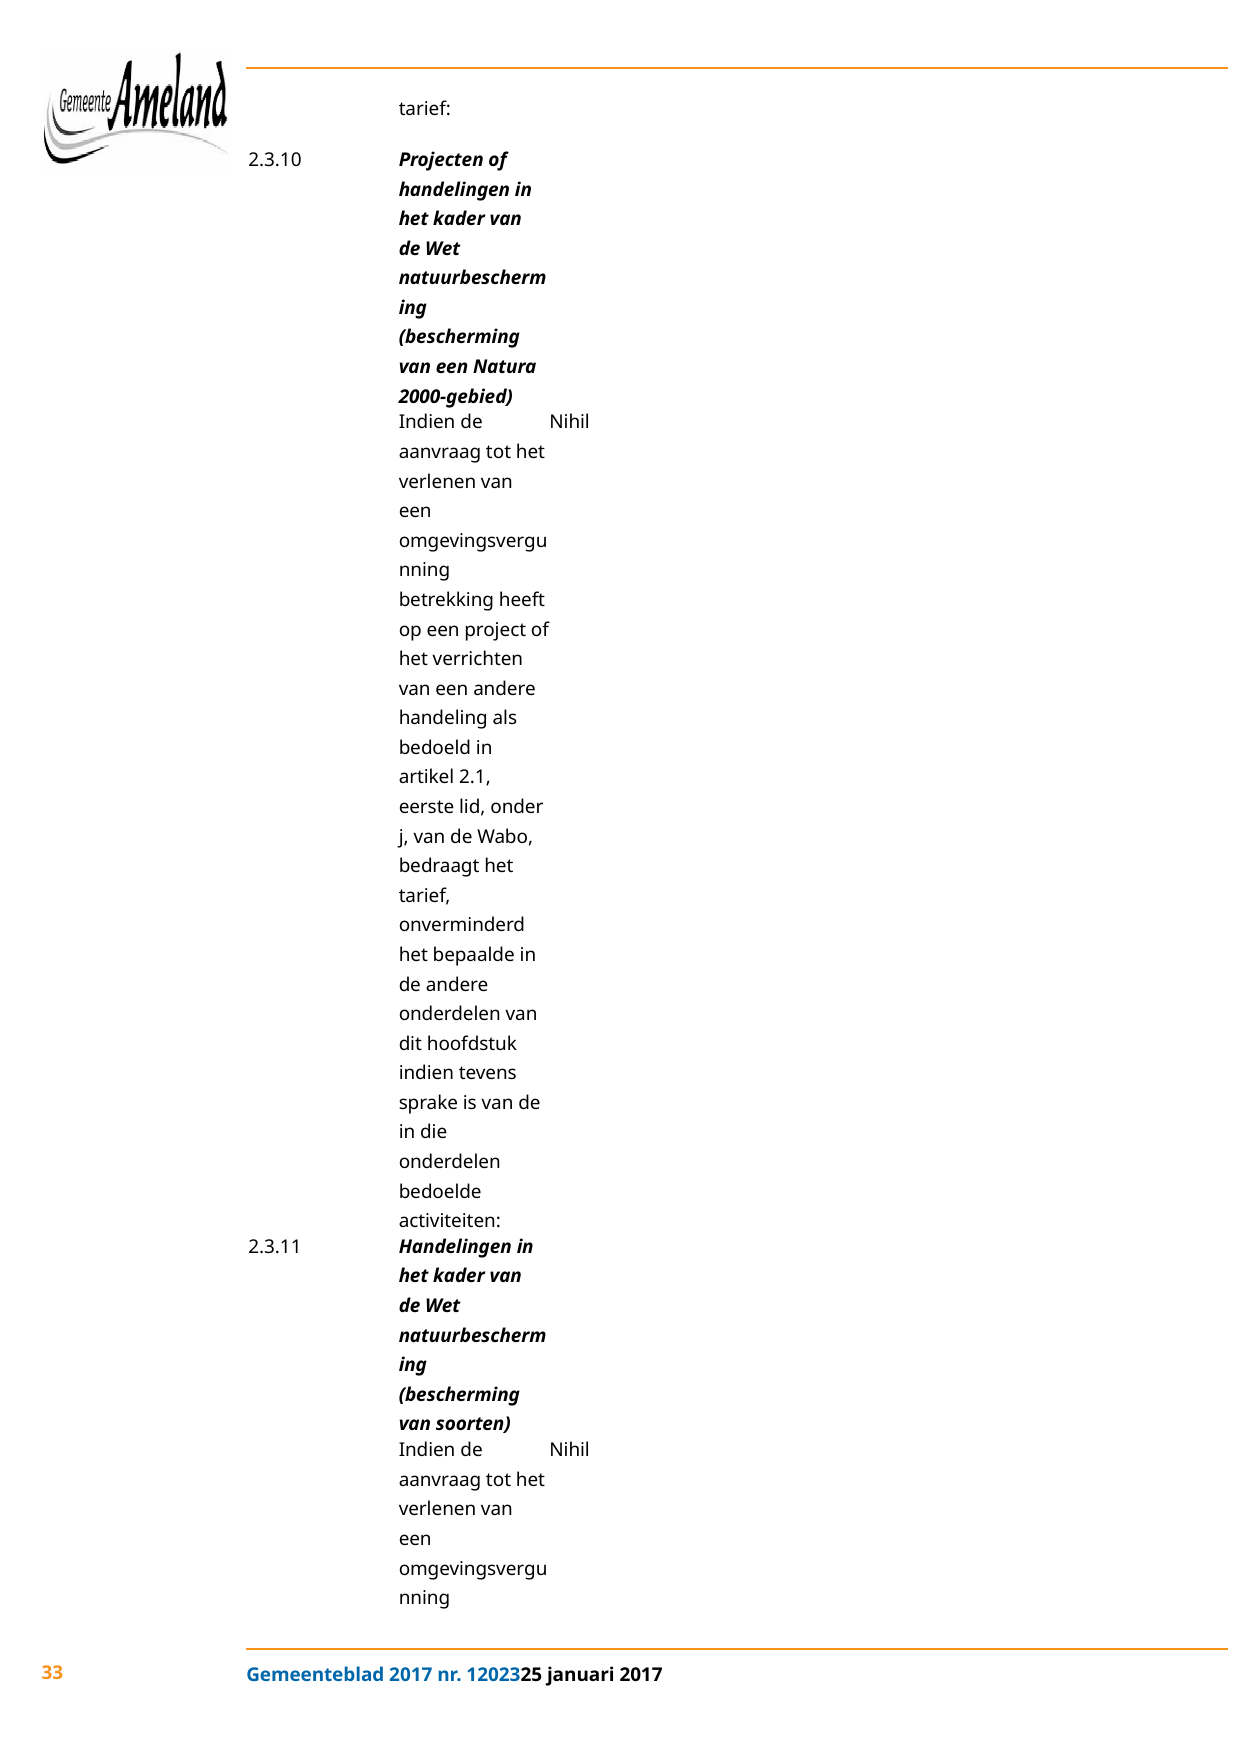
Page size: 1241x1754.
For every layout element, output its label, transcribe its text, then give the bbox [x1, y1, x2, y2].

table_cell Handelingen in het kader van de Wet natuurbescherming (bescherming van soorten) [399, 1233, 549, 1436]
table_cell Nihil [549, 409, 700, 1233]
table_cell [248, 409, 398, 1233]
table_cell 2.3.11 [248, 1233, 398, 1436]
table_cell Indien de aanvraag tot het verlenen van een omgevingsvergunning [399, 1436, 549, 1610]
table_cell [248, 95, 398, 121]
table_cell [248, 121, 398, 146]
table_cell Indien de aanvraag tot het verlenen van een omgevingsvergunning betrekking heeft op een project of het verrichten van een andere handeling als bedoeld in artikel 2.1, eerste lid, onder j, van de Wabo, bedraagt het tarief, onverminderd het bepaalde in de andere onderdelen van dit hoofdstuk indien tevens sprake is van de in die onderdelen bedoelde activiteiten: [399, 409, 549, 1233]
table_cell [248, 1436, 398, 1610]
table_cell Nihil [549, 1436, 700, 1610]
table_cell [549, 146, 700, 409]
table_cell [399, 121, 549, 146]
table_cell [549, 1233, 700, 1436]
table_cell tarief: [399, 95, 549, 121]
table_cell [549, 121, 700, 146]
table_cell 2.3.10 [248, 146, 398, 409]
table_cell [549, 95, 700, 121]
table_cell Projecten of handelingen in het kader van de Wet natuurbescherming (bescherming van een Natura 2000-gebied) [399, 146, 549, 409]
picture [41, 47, 231, 172]
